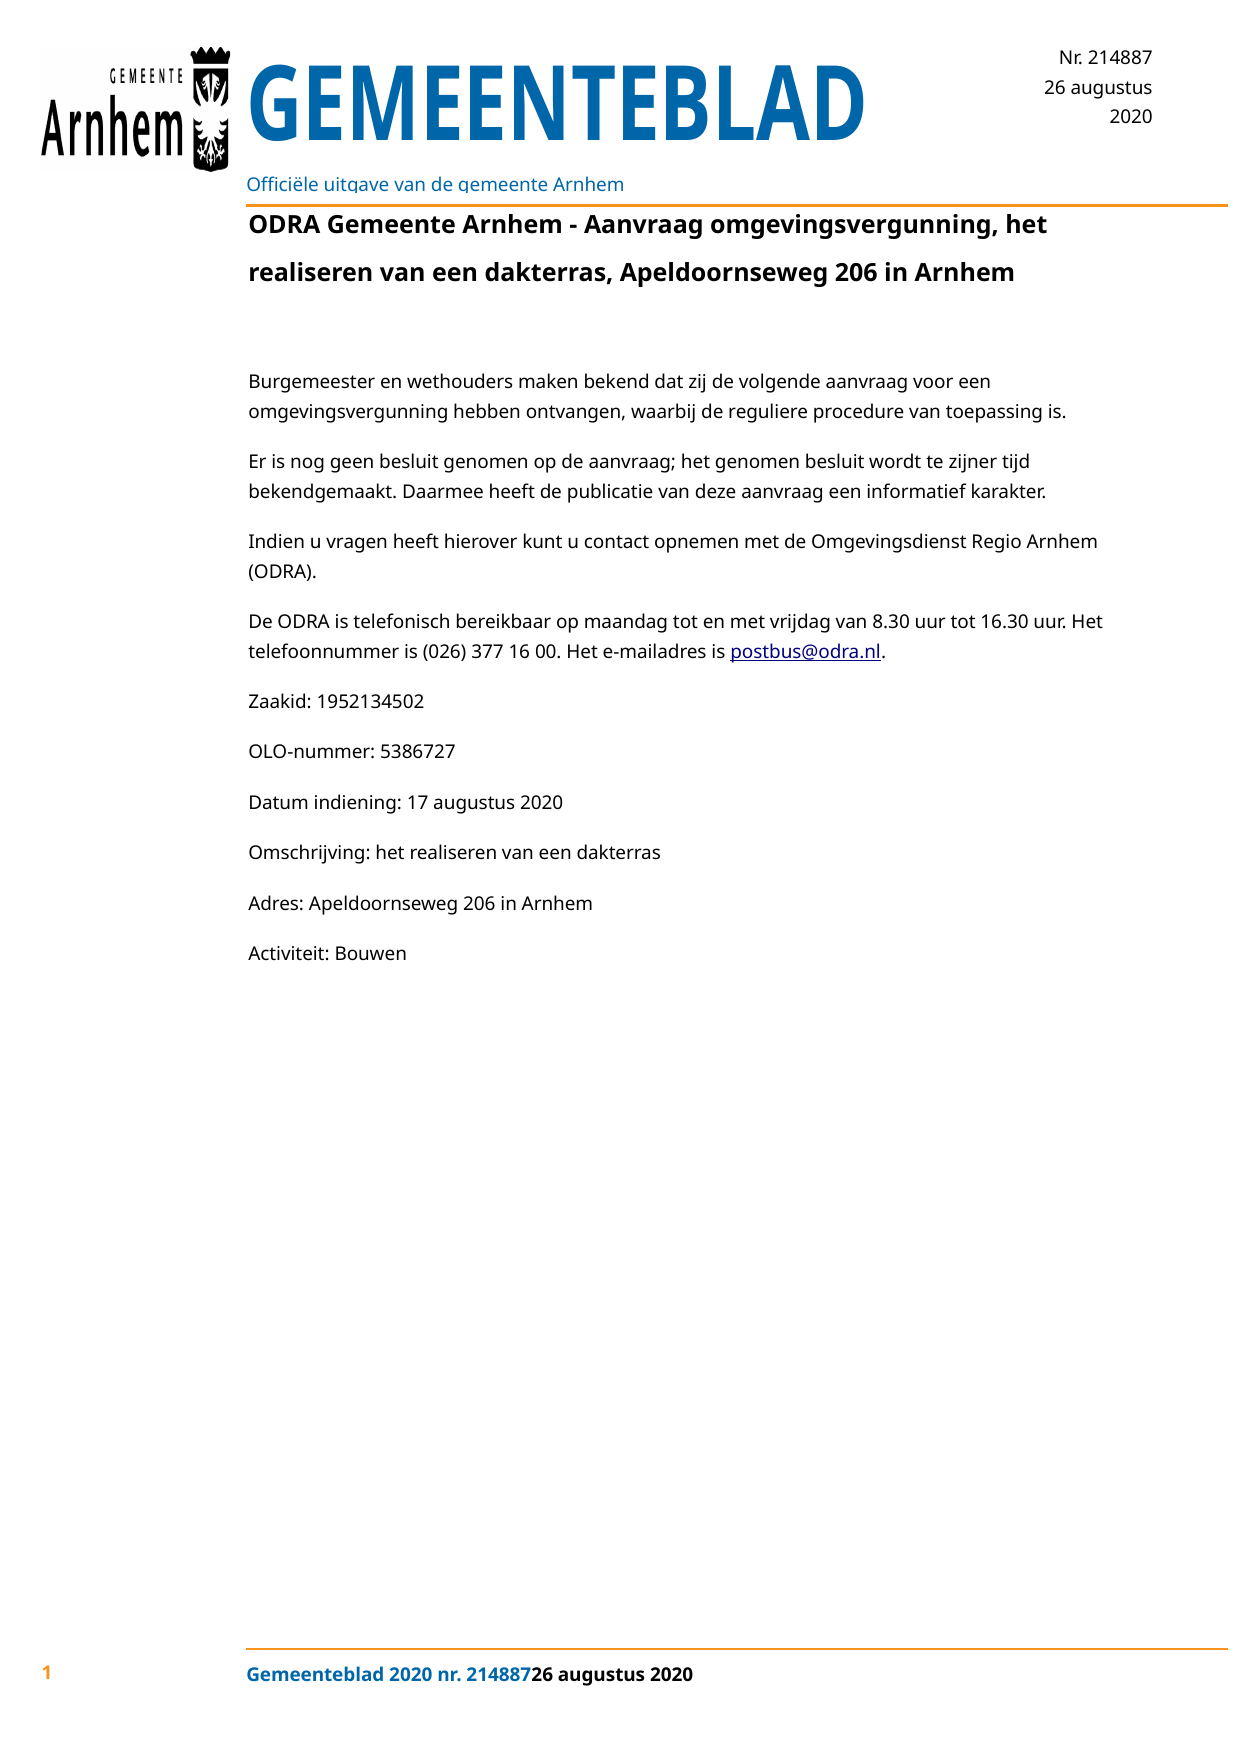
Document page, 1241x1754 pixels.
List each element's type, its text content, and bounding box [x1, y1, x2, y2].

text OLO-nummer: 5386727 [248, 739, 1152, 764]
text ODRA Gemeente Arnhem - Aanvraag omgevingsvergunning, het realiseren van een dakterras, Apeldoornseweg 206 in Arnhem [248, 207, 1152, 288]
text Omschrijving: het realiseren van een dakterras [248, 839, 1152, 865]
text Adres: Apeldoornseweg 206 in Arnhem [248, 890, 1152, 916]
text Indien u vragen heeft hierover kunt u contact opnemen met de Omgevingsdienst Regio Arnhem (ODRA). [248, 528, 1152, 584]
text Er is nog geen besluit genomen op de aanvraag; het genomen besluit wordt te zijner tijd bekendgemaakt. Daarmee heeft de publicatie van deze aanvraag een informatief karakter. [248, 448, 1152, 504]
text Activiteit: Bouwen [248, 940, 1152, 966]
text Datum indiening: 17 augustus 2020 [248, 789, 1152, 815]
text De ODRA is telefonisch bereikbaar op maandag tot en met vrijdag van 8.30 uur tot 16.30 uur. Het telefoonnummer is (026) 377 16 00. Het e-mailadres is postbus@odra.nl. [248, 608, 1152, 664]
text Zaakid: 1952134502 [248, 688, 1152, 714]
text Burgemeester en wethouders maken bekend dat zij de volgende aanvraag voor een omgevingsvergunning hebben ontvangen, waarbij de reguliere procedure van toepassing is. [248, 368, 1152, 424]
picture [41, 47, 231, 172]
